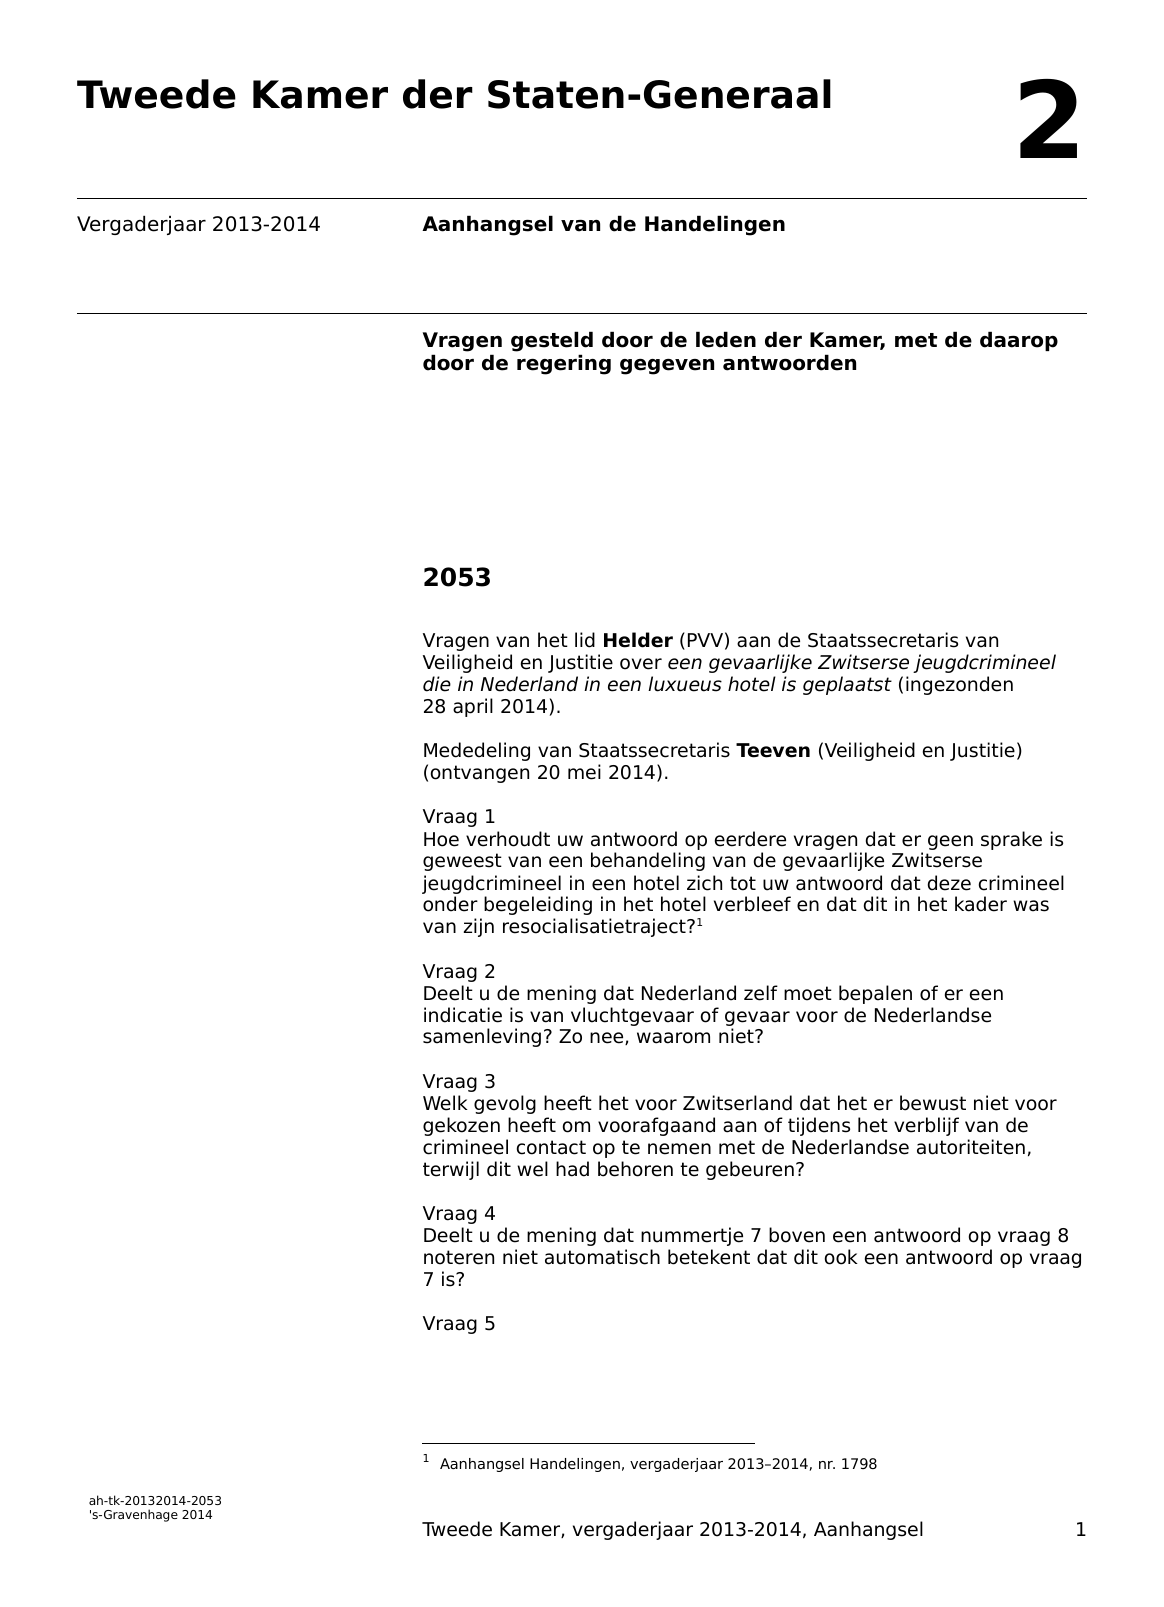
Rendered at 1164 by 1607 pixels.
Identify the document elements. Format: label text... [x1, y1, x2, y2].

text Deelt u de mening dat nummertje 7 boven een antwoord op vraag 8 noteren niet automatisch betekent dat dit ook een antwoord op vraag 7 is? [422, 1225, 1087, 1291]
table_cell Vergaderjaar 2013-2014 [77, 199, 422, 313]
text Welk gevolg heeft het voor Zwitserland dat het er bewust niet voor gekozen heeft om voorafgaand aan of tijdens het verblijf van de crimineel contact op te nemen met de Nederlandse autoriteiten, terwijl dit wel had behoren te gebeuren? [422, 1093, 1087, 1181]
text Vraag 4 [422, 1203, 1087, 1225]
text Aanhangsel Handelingen, vergaderjaar 2013–2014, nr. 1798 [422, 1452, 1087, 1474]
text Deelt u de mening dat Nederland zelf moet bepalen of er een indicatie is van vluchtgevaar of gevaar voor de Nederlandse samenleving? Zo nee, waarom niet? [422, 982, 1087, 1048]
text Vraag 5 [422, 1313, 1087, 1335]
text Vragen van het lid Helder (PVV) aan de Staatssecretaris van Veiligheid en Justitie over een gevaarlijke Zwitserse jeugdcrimineel die in Nederland in een luxueus hotel is geplaatst (ingezonden 28 april 2014). [422, 630, 1087, 718]
text Vraag 2 [422, 961, 1087, 982]
table_header 2 [886, 59, 1087, 198]
text Mededeling van Staatssecretaris Teeven (Veiligheid en Justitie) (ontvangen 20 mei 2014). [422, 740, 1087, 784]
text Hoe verhoudt uw antwoord op eerdere vragen dat er geen sprake is geweest van een behandeling van de gevaarlijke Zwitserse jeugdcrimineel in een hotel zich tot uw antwoord dat deze crimineel onder begeleiding in het hotel verbleef en dat dit in het kader was van zijn resocialisatietraject? [422, 828, 1087, 938]
text Vraag 3 [422, 1071, 1087, 1093]
text ah-tk-20132014-2053 [88, 1494, 323, 1508]
table_cell [77, 314, 422, 375]
text Vraag 1 [422, 806, 1087, 828]
text 2053 [422, 563, 1087, 592]
table_cell Vragen gesteld door de leden der Kamer, met de daarop door de regering gegeven antwoorden [422, 314, 1087, 375]
table_cell Aanhangsel van de Handelingen [422, 199, 1087, 313]
table_header Tweede Kamer der Staten-Generaal [77, 59, 886, 198]
text 's-Gravenhage 2014 [88, 1508, 323, 1522]
